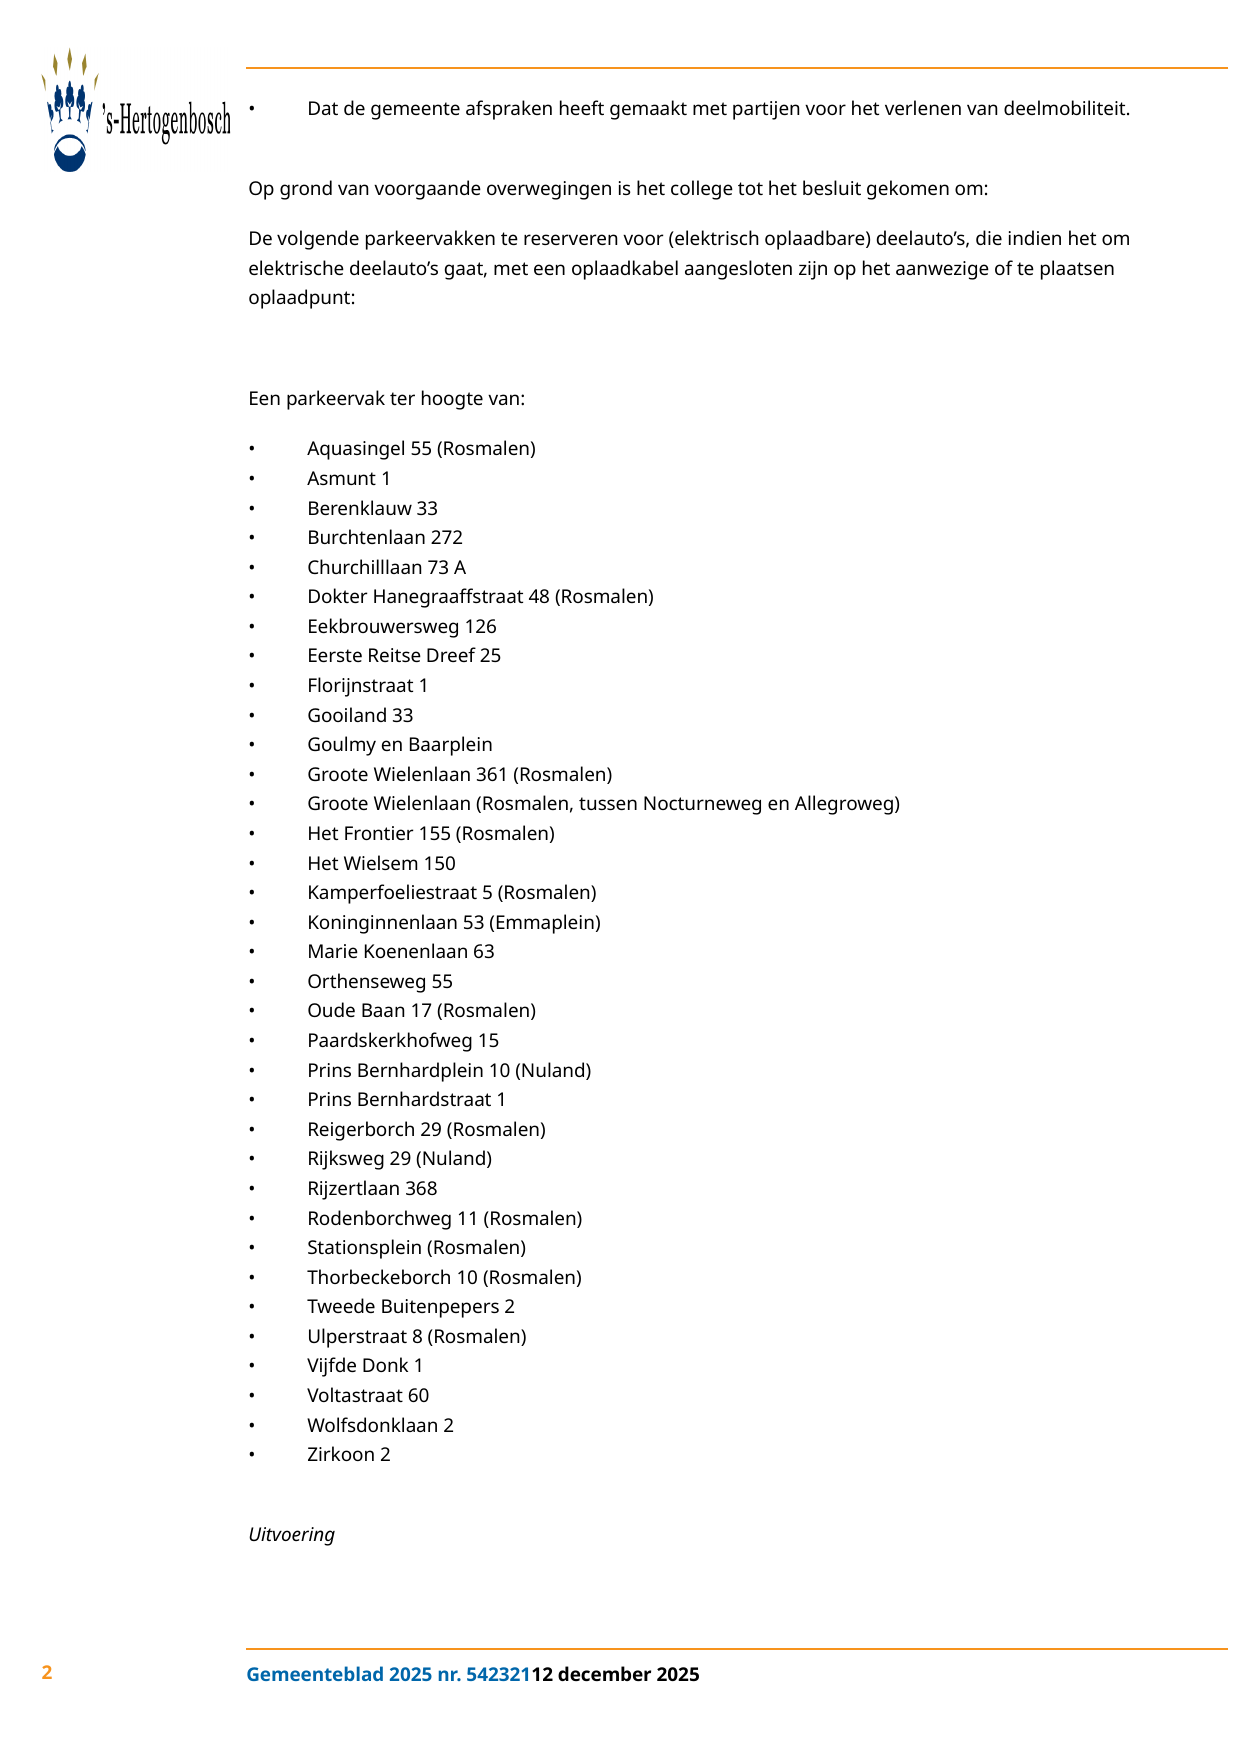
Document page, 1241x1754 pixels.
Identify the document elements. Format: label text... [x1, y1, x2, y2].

list Oude Baan 17 (Rosmalen) [248, 998, 1152, 1023]
list Goulmy en Baarplein [248, 731, 1152, 757]
list Prins Bernhardstraat 1 [248, 1086, 1152, 1112]
list Zirkoon 2 [248, 1441, 1152, 1467]
list Marie Koenenlaan 63 [248, 938, 1152, 964]
list Paardskerkhofweg 15 [248, 1027, 1152, 1053]
list Florijnstraat 1 [248, 672, 1152, 698]
list Dokter Hanegraaffstraat 48 (Rosmalen) [248, 583, 1152, 609]
list Rodenborchweg 11 (Rosmalen) [248, 1205, 1152, 1231]
list Het Wielsem 150 [248, 850, 1152, 876]
list Orthenseweg 55 [248, 968, 1152, 994]
list Stationsplein (Rosmalen) [248, 1234, 1152, 1260]
text De volgende parkeervakken te reserveren voor (elektrisch oplaadbare) deelauto’s, die indien het om elektrische deelauto’s gaat, met een oplaadkabel aangesloten zijn op het aanwezige of te plaatsen oplaadpunt: [248, 225, 1152, 310]
list Vijfde Donk 1 [248, 1353, 1152, 1378]
list Dat de gemeente afspraken heeft gemaakt met partijen voor het verlenen van deelmobiliteit. [248, 95, 1152, 121]
list Voltastraat 60 [248, 1382, 1152, 1408]
list Het Frontier 155 (Rosmalen) [248, 820, 1152, 846]
list Wolfsdonklaan 2 [248, 1412, 1152, 1438]
list Burchtenlaan 272 [248, 524, 1152, 550]
text Op grond van voorgaande overwegingen is het college tot het besluit gekomen om: [248, 175, 1152, 201]
list Aquasingel 55 (Rosmalen) [248, 436, 1152, 461]
list Reigerborch 29 (Rosmalen) [248, 1116, 1152, 1142]
list Ulperstraat 8 (Rosmalen) [248, 1323, 1152, 1349]
text Uitvoering [248, 1521, 1152, 1547]
list Groote Wielenlaan 361 (Rosmalen) [248, 761, 1152, 787]
list Prins Bernhardplein 10 (Nuland) [248, 1057, 1152, 1083]
list Tweede Buitenpepers 2 [248, 1293, 1152, 1319]
list Rijksweg 29 (Nuland) [248, 1146, 1152, 1171]
list Eekbrouwersweg 126 [248, 613, 1152, 639]
list Eerste Reitse Dreef 25 [248, 643, 1152, 668]
list Berenklauw 33 [248, 495, 1152, 521]
list Groote Wielenlaan (Rosmalen, tussen Nocturneweg en Allegroweg) [248, 791, 1152, 816]
list Koninginnenlaan 53 (Emmaplein) [248, 909, 1152, 935]
list Thorbeckeborch 10 (Rosmalen) [248, 1264, 1152, 1290]
list Churchilllaan 73 A [248, 554, 1152, 580]
list Asmunt 1 [248, 465, 1152, 491]
picture [41, 47, 231, 172]
list Rijzertlaan 368 [248, 1175, 1152, 1201]
text Een parkeervak ter hoogte van: [248, 385, 1152, 411]
list Kamperfoeliestraat 5 (Rosmalen) [248, 879, 1152, 905]
list Gooiland 33 [248, 702, 1152, 728]
